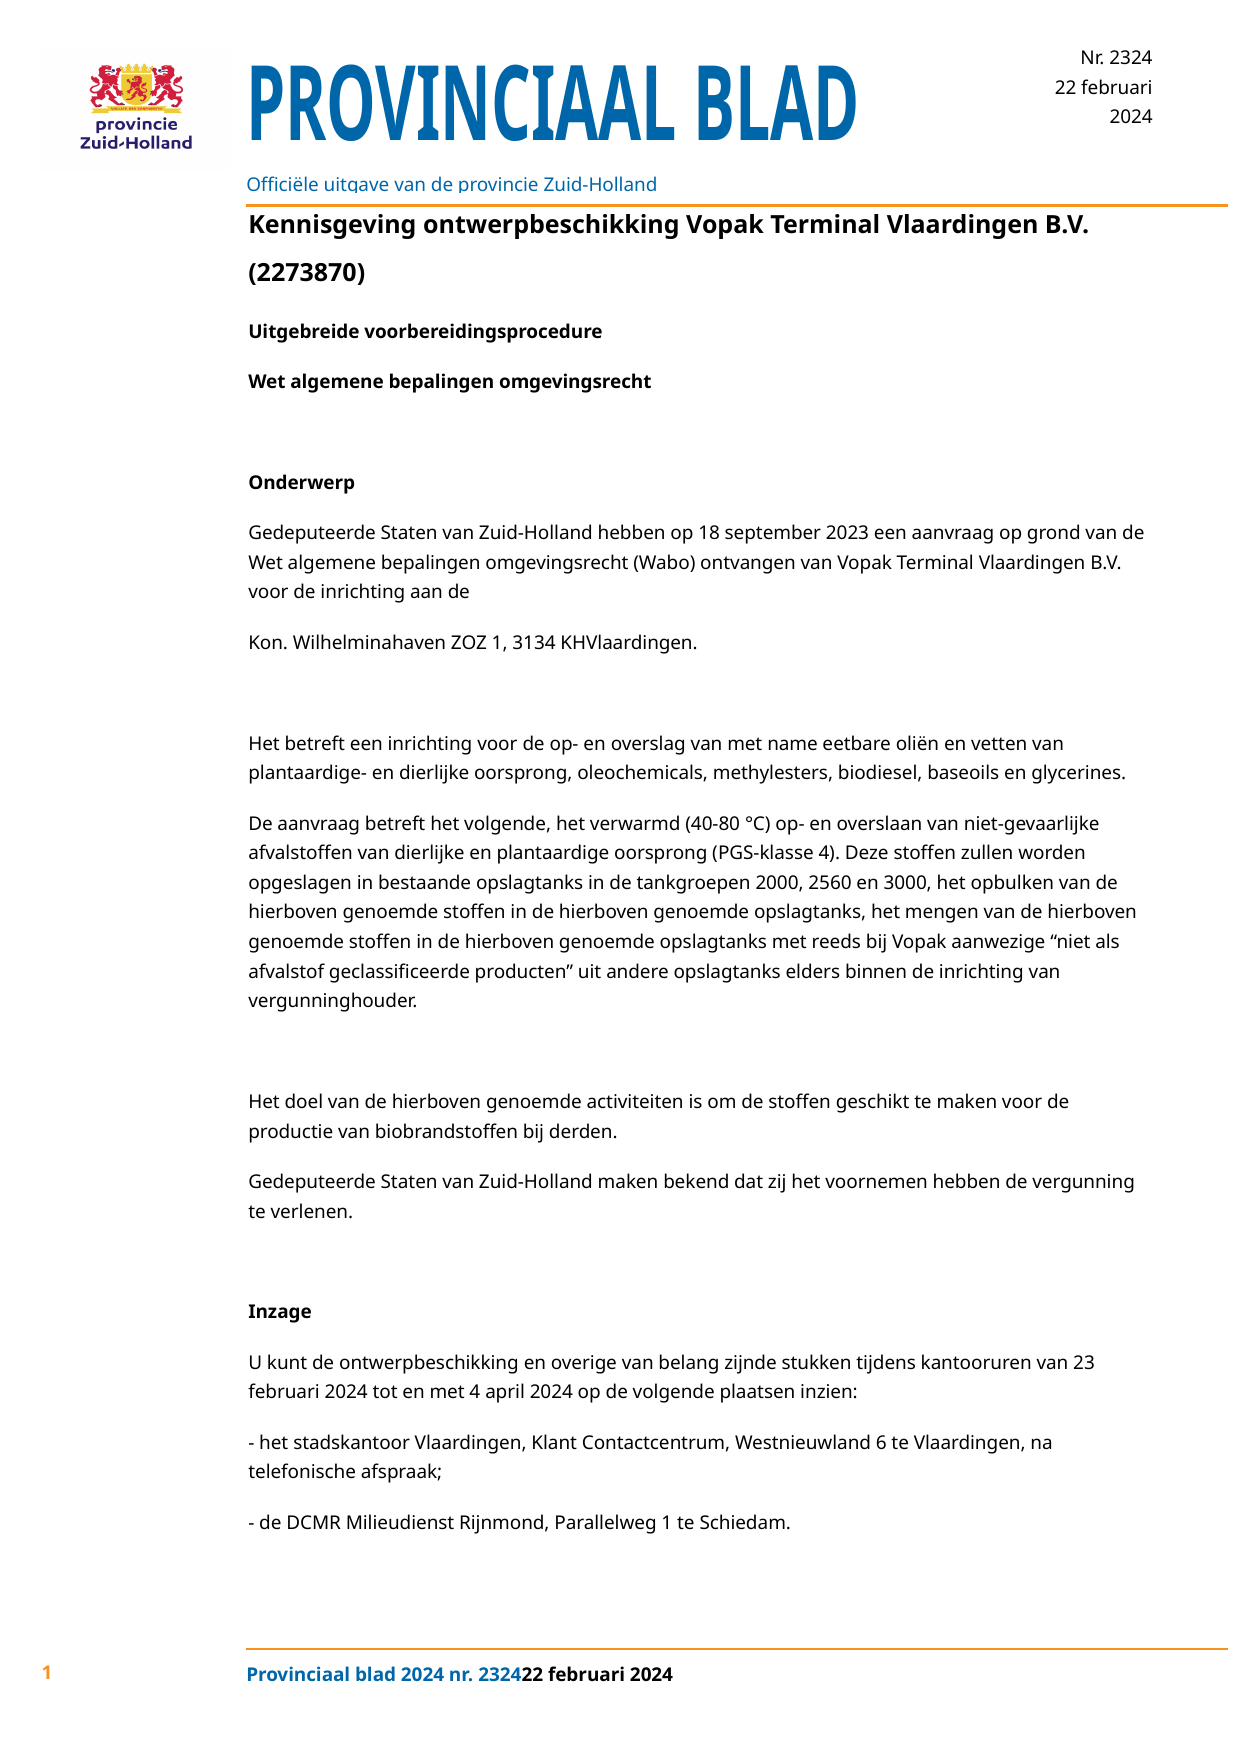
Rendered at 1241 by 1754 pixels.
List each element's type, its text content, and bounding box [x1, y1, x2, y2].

text - de DCMR Milieudienst Rijnmond, Parallelweg 1 te Schiedam. [248, 1509, 1152, 1535]
text Het doel van de hierboven genoemde activiteiten is om de stoffen geschikt te maken voor de productie van biobrandstoffen bij derden. [248, 1088, 1152, 1144]
text Het betreft een inrichting voor de op- en overslag van met name eetbare oliën en vetten van plantaardige- en dierlijke oorsprong, oleochemicals, methylesters, biodiesel, baseoils en glycerines. [248, 730, 1152, 785]
text - het stadskantoor Vlaardingen, Klant Contactcentrum, Westnieuwland 6 te Vlaardingen, na telefonische afspraak; [248, 1429, 1152, 1484]
text Kon. Wilhelminahaven ZOZ 1, 3134 KHVlaardingen. [248, 629, 1152, 655]
text Kennisgeving ontwerpbeschikking Vopak Terminal Vlaardingen B.V. (2273870) [248, 207, 1152, 288]
text De aanvraag betreft het volgende, het verwarmd (40-80 °C) op- en overslaan van niet-gevaarlijke afvalstoffen van dierlijke en plantaardige oorsprong (PGS-klasse 4). Deze stoffen zullen worden opgeslagen in bestaande opslagtanks in de tankgroepen 2000, 2560 en 3000, het opbulken van de hierboven genoemde stoffen in de hierboven genoemde opslagtanks, het mengen van de hierboven genoemde stoffen in de hierboven genoemde opslagtanks met reeds bij Vopak aanwezige “niet als afvalstof geclassificeerde producten” uit andere opslagtanks elders binnen de inrichting van vergunninghouder. [248, 810, 1152, 1013]
text Wet algemene bepalingen omgevingsrecht [248, 368, 1152, 394]
text Gedeputeerde Staten van Zuid-Holland hebben op 18 september 2023 een aanvraag op grond van de Wet algemene bepalingen omgevingsrecht (Wabo) ontvangen van Vopak Terminal Vlaardingen B.V. voor de inrichting aan de [248, 519, 1152, 604]
text Onderwerp [248, 469, 1152, 495]
picture [41, 47, 231, 172]
text Uitgebreide voorbereidingsprocedure [248, 318, 1152, 344]
text Inzage [248, 1299, 1152, 1324]
text Gedeputeerde Staten van Zuid-Holland maken bekend dat zij het voornemen hebben de vergunning te verlenen. [248, 1168, 1152, 1224]
text U kunt de ontwerpbeschikking en overige van belang zijnde stukken tijdens kantooruren van 23 februari 2024 tot en met 4 april 2024 op de volgende plaatsen inzien: [248, 1349, 1152, 1404]
